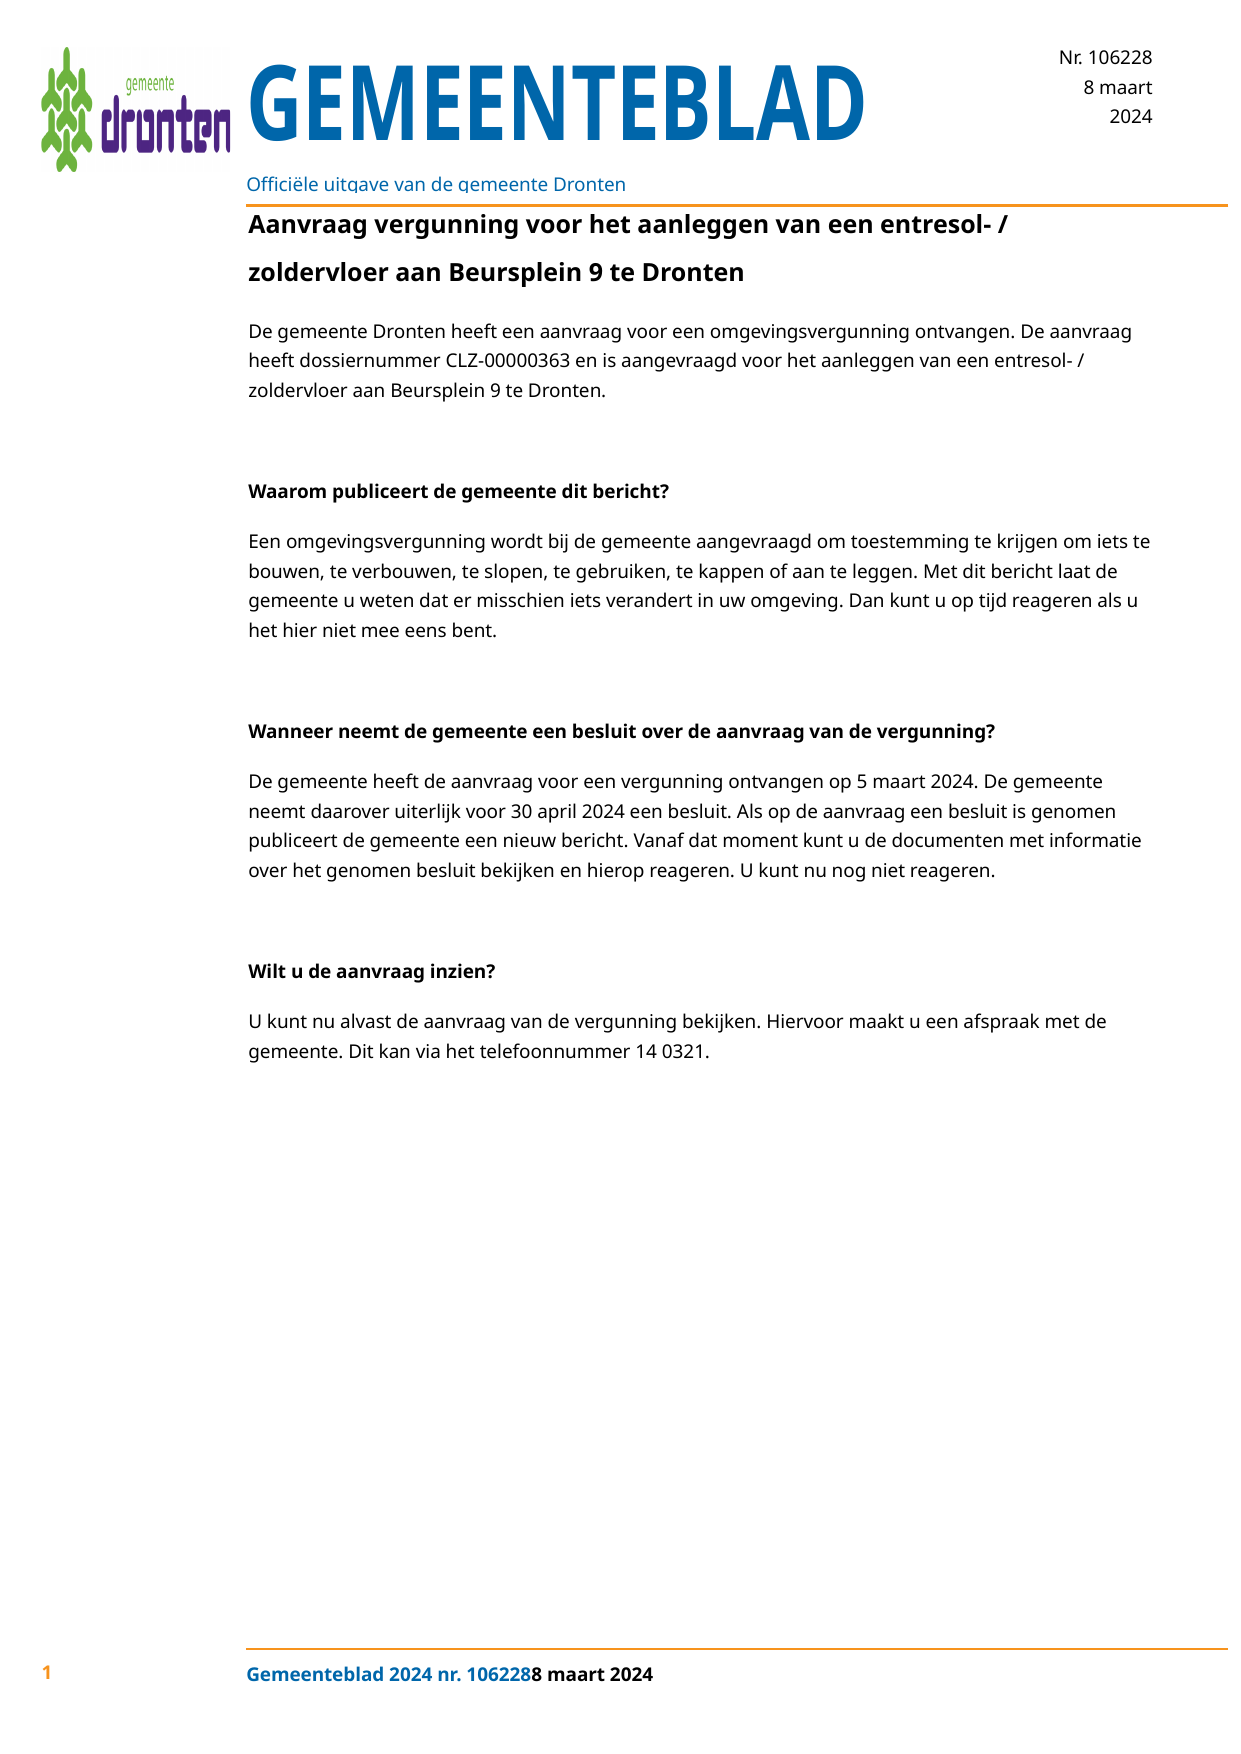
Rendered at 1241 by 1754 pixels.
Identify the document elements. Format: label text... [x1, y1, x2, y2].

text Wanneer neemt de gemeente een besluit over de aanvraag van de vergunning? [248, 718, 1152, 744]
picture [41, 47, 231, 172]
text De gemeente Dronten heeft een aanvraag voor een omgevingsvergunning ontvangen. De aanvraag heeft dossiernummer CLZ-00000363 en is aangevraagd voor het aanleggen van een entresol- / zoldervloer aan Beursplein 9 te Dronten. [248, 318, 1152, 403]
text De gemeente heeft de aanvraag voor een vergunning ontvangen op 5 maart 2024. De gemeente neemt daarover uiterlijk voor 30 april 2024 een besluit. Als op de aanvraag een besluit is genomen publiceert de gemeente een nieuw bericht. Vanaf dat moment kunt u de documenten met informatie over het genomen besluit bekijken en hierop reageren. U kunt nu nog niet reageren. [248, 768, 1152, 883]
text Een omgevingsvergunning wordt bij de gemeente aangevraagd om toestemming te krijgen om iets te bouwen, te verbouwen, te slopen, te gebruiken, te kappen of aan te leggen. Met dit bericht laat de gemeente u weten dat er misschien iets verandert in uw omgeving. Dan kunt u op tijd reageren als u het hier niet mee eens bent. [248, 528, 1152, 643]
text U kunt nu alvast de aanvraag van de vergunning bekijken. Hiervoor maakt u een afspraak met de gemeente. Dit kan via het telefoonnummer 14 0321. [248, 1008, 1152, 1064]
text Aanvraag vergunning voor het aanleggen van een entresol- / zoldervloer aan Beursplein 9 te Dronten [248, 207, 1152, 288]
text Wilt u de aanvraag inzien? [248, 958, 1152, 984]
text Waarom publiceert de gemeente dit bericht? [248, 478, 1152, 504]
